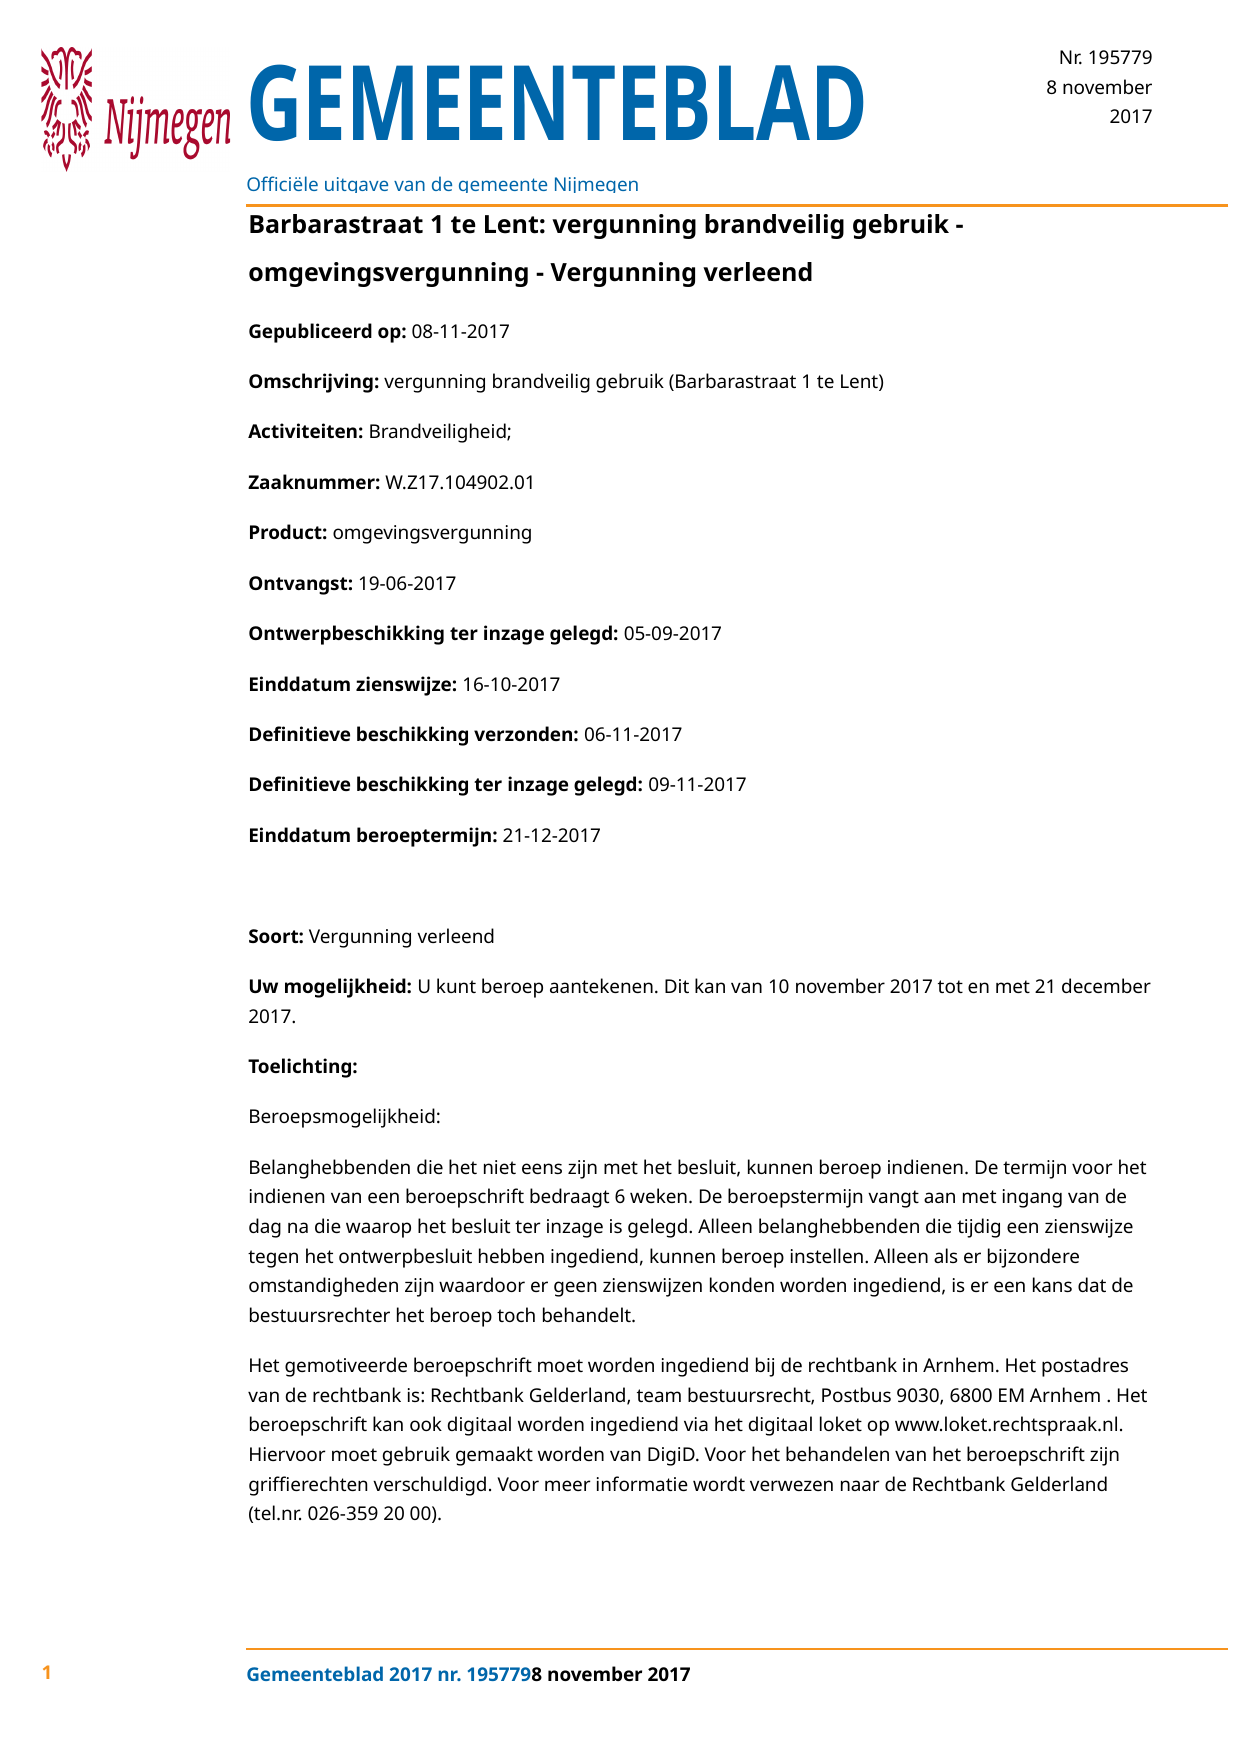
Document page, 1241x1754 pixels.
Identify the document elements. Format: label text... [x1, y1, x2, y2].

text Omschrijving: vergunning brandveilig gebruik (Barbarastraat 1 te Lent) [248, 368, 1152, 394]
text Product: omgevingsvergunning [248, 519, 1152, 545]
text Soort: Vergunning verleend [248, 923, 1152, 949]
text Toelichting: [248, 1053, 1152, 1079]
text Einddatum beroeptermijn: 21-12-2017 [248, 822, 1152, 848]
text Definitieve beschikking verzonden: 06-11-2017 [248, 721, 1152, 747]
text Uw mogelijkheid: U kunt beroep aantekenen. Dit kan van 10 november 2017 tot en met 21 december 2017. [248, 973, 1152, 1029]
text Activiteiten: Brandveiligheid; [248, 419, 1152, 444]
text Beroepsmogelijkheid: [248, 1104, 1152, 1129]
text Zaaknummer: W.Z17.104902.01 [248, 469, 1152, 495]
text Het gemotiveerde beroepschrift moet worden ingediend bij de rechtbank in Arnhem. Het postadres van de rechtbank is: Rechtbank Gelderland, team bestuursrecht, Postbus 9030, 6800 EM Arnhem . Het beroepschrift kan ook digitaal worden ingediend via het digitaal loket op www.loket.rechtspraak.nl. Hiervoor moet gebruik gemaakt worden van DigiD. Voor het behandelen van het beroepschrift zijn griffierechten verschuldigd. Voor meer informatie wordt verwezen naar de Rechtbank Gelderland (tel.nr. 026-359 20 00). [248, 1352, 1152, 1526]
text Einddatum zienswijze: 16-10-2017 [248, 671, 1152, 697]
text Belanghebbenden die het niet eens zijn met het besluit, kunnen beroep indienen. De termijn voor het indienen van een beroepschrift bedraagt 6 weken. De beroepstermijn vangt aan met ingang van de dag na die waarop het besluit ter inzage is gelegd. Alleen belanghebbenden die tijdig een zienswijze tegen het ontwerpbesluit hebben ingediend, kunnen beroep instellen. Alleen als er bijzondere omstandigheden zijn waardoor er geen zienswijzen konden worden ingediend, is er een kans dat de bestuursrechter het beroep toch behandelt. [248, 1154, 1152, 1328]
text Ontvangst: 19-06-2017 [248, 570, 1152, 596]
text Ontwerpbeschikking ter inzage gelegd: 05-09-2017 [248, 620, 1152, 646]
picture [41, 47, 231, 172]
text Definitieve beschikking ter inzage gelegd: 09-11-2017 [248, 772, 1152, 797]
text Barbarastraat 1 te Lent: vergunning brandveilig gebruik - omgevingsvergunning - Vergunning verleend [248, 207, 1152, 288]
text Gepubliceerd op: 08-11-2017 [248, 318, 1152, 344]
